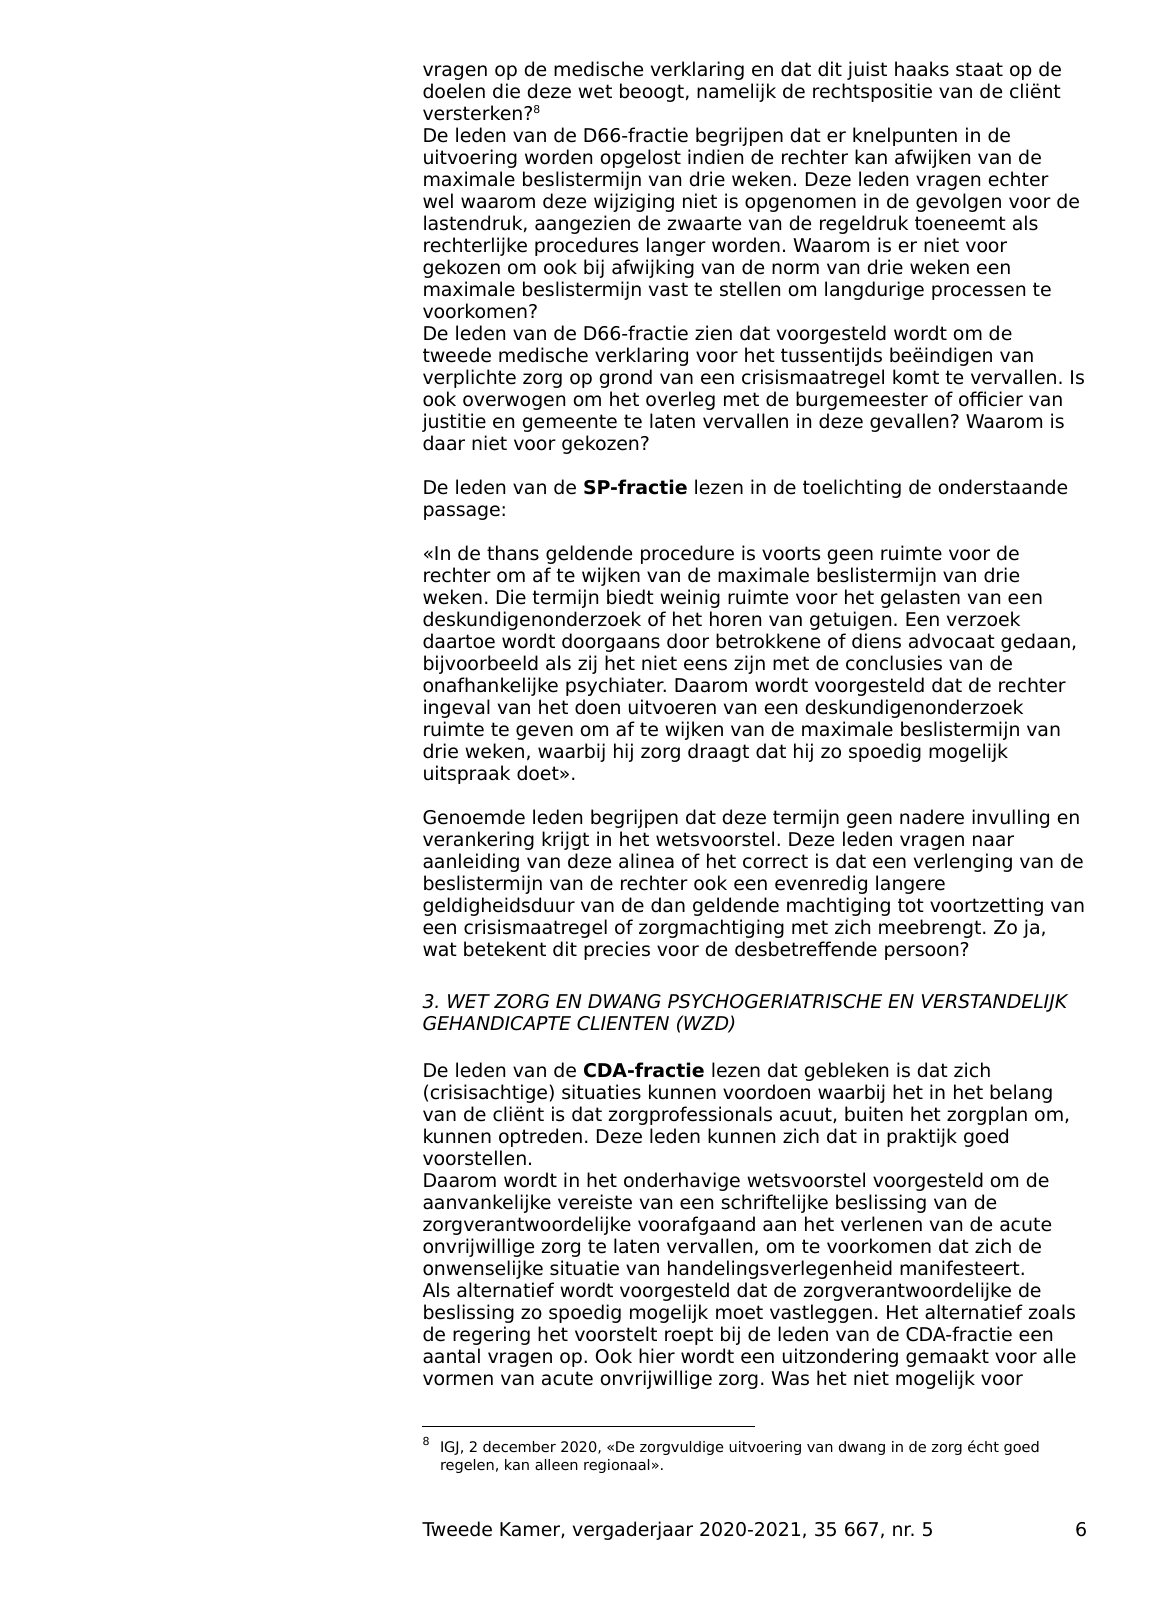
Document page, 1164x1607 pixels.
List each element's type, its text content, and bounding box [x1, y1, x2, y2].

text Als alternatief wordt voorgesteld dat de zorgverantwoordelijke de beslissing zo spoedig mogelijk moet vastleggen. Het alternatief zoals de regering het voorstelt roept bij de leden van de CDA-fractie een aantal vragen op. Ook hier wordt een uitzondering gemaakt voor alle vormen van acute onvrijwillige zorg. Was het niet mogelijk voor [422, 1279, 1087, 1389]
subtitle 3. WET ZORG EN DWANG PSYCHOGERIATRISCHE EN VERSTANDELIJK GEHANDICAPTE CLIENTEN (WZD) [422, 991, 1087, 1035]
text vragen op de medische verklaring en dat dit juist haaks staat op de doelen die deze wet beoogt, namelijk de rechtspositie van de cliënt versterken? [422, 59, 1087, 125]
text «In de thans geldende procedure is voorts geen ruimte voor de rechter om af te wijken van de maximale beslistermijn van drie weken. Die termijn biedt weinig ruimte voor het gelasten van een deskundigenonderzoek of het horen van getuigen. Een verzoek daartoe wordt doorgaans door betrokkene of diens advocaat gedaan, bijvoorbeeld als zij het niet eens zijn met de conclusies van de onafhankelijke psychiater. Daarom wordt voorgesteld dat de rechter ingeval van het doen uitvoeren van een deskundigenonderzoek ruimte te geven om af te wijken van de maximale beslistermijn van drie weken, waarbij hij zorg draagt dat hij zo spoedig mogelijk uitspraak doet». [422, 543, 1087, 785]
text Daarom wordt in het onderhavige wetsvoorstel voorgesteld om de aanvankelijke vereiste van een schriftelijke beslissing van de zorgverantwoordelijke voorafgaand aan het verlenen van de acute onvrijwillige zorg te laten vervallen, om te voorkomen dat zich de onwenselijke situatie van handelingsverlegenheid manifesteert. [422, 1170, 1087, 1279]
text De leden van de D66-fractie zien dat voorgesteld wordt om de tweede medische verklaring voor het tussentijds beëindigen van verplichte zorg op grond van een crisismaatregel komt te vervallen. Is ook overwogen om het overleg met de burgemeester of officier van justitie en gemeente te laten vervallen in deze gevallen? Waarom is daar niet voor gekozen? [422, 323, 1087, 455]
text De leden van de SP-fractie lezen in de toelichting de onderstaande passage: [422, 477, 1087, 521]
text De leden van de CDA-fractie lezen dat gebleken is dat zich (crisisachtige) situaties kunnen voordoen waarbij het in het belang van de cliënt is dat zorgprofessionals acuut, buiten het zorgplan om, kunnen optreden. Deze leden kunnen zich dat in praktijk goed voorstellen. [422, 1060, 1087, 1170]
text Genoemde leden begrijpen dat deze termijn geen nadere invulling en verankering krijgt in het wetsvoorstel. Deze leden vragen naar aanleiding van deze alinea of het correct is dat een verlenging van de beslistermijn van de rechter ook een evenredig langere geldigheidsduur van de dan geldende machtiging tot voortzetting van een crisismaatregel of zorgmachtiging met zich meebrengt. Zo ja, wat betekent dit precies voor de desbetreffende persoon? [422, 807, 1087, 961]
text IGJ, 2 december 2020, «De zorgvuldige uitvoering van dwang in de zorg écht goed regelen, kan alleen regionaal». [422, 1435, 1087, 1474]
text De leden van de D66-fractie begrijpen dat er knelpunten in de uitvoering worden opgelost indien de rechter kan afwijken van de maximale beslistermijn van drie weken. Deze leden vragen echter wel waarom deze wijziging niet is opgenomen in de gevolgen voor de lastendruk, aangezien de zwaarte van de regeldruk toeneemt als rechterlijke procedures langer worden. Waarom is er niet voor gekozen om ook bij afwijking van de norm van drie weken een maximale beslistermijn vast te stellen om langdurige processen te voorkomen? [422, 125, 1087, 323]
